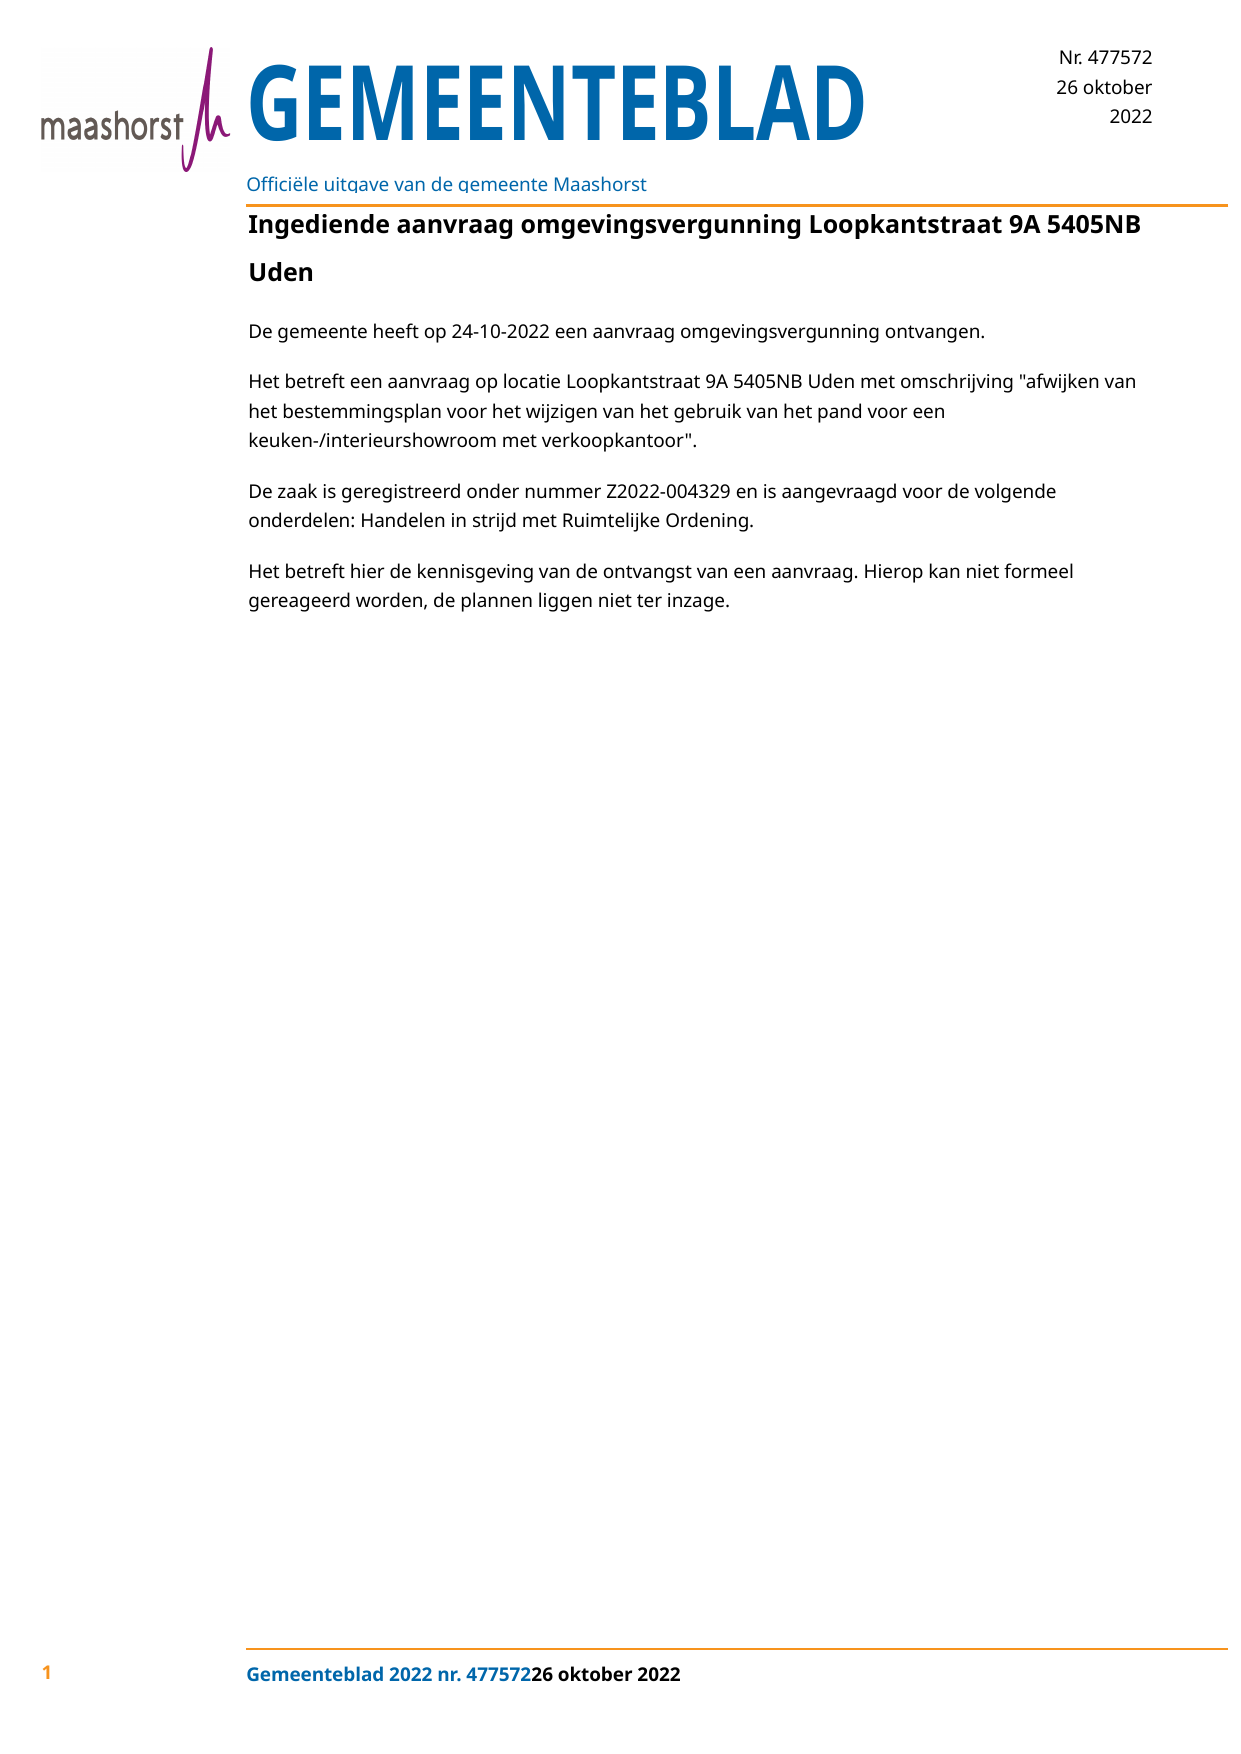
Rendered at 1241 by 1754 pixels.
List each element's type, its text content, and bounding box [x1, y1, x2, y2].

text Het betreft een aanvraag op locatie Loopkantstraat 9A 5405NB Uden met omschrijving "afwijken van het bestemmingsplan voor het wijzigen van het gebruik van het pand voor een keuken-/interieurshowroom met verkoopkantoor". [248, 368, 1152, 453]
text De zaak is geregistreerd onder nummer Z2022-004329 en is aangevraagd voor de volgende onderdelen: Handelen in strijd met Ruimtelijke Ordening. [248, 478, 1152, 533]
text De gemeente heeft op 24-10-2022 een aanvraag omgevingsvergunning ontvangen. [248, 318, 1152, 344]
text Ingediende aanvraag omgevingsvergunning Loopkantstraat 9A 5405NB Uden [248, 207, 1152, 288]
picture [41, 47, 231, 172]
text Het betreft hier de kennisgeving van de ontvangst van een aanvraag. Hierop kan niet formeel gereageerd worden, de plannen liggen niet ter inzage. [248, 558, 1152, 613]
